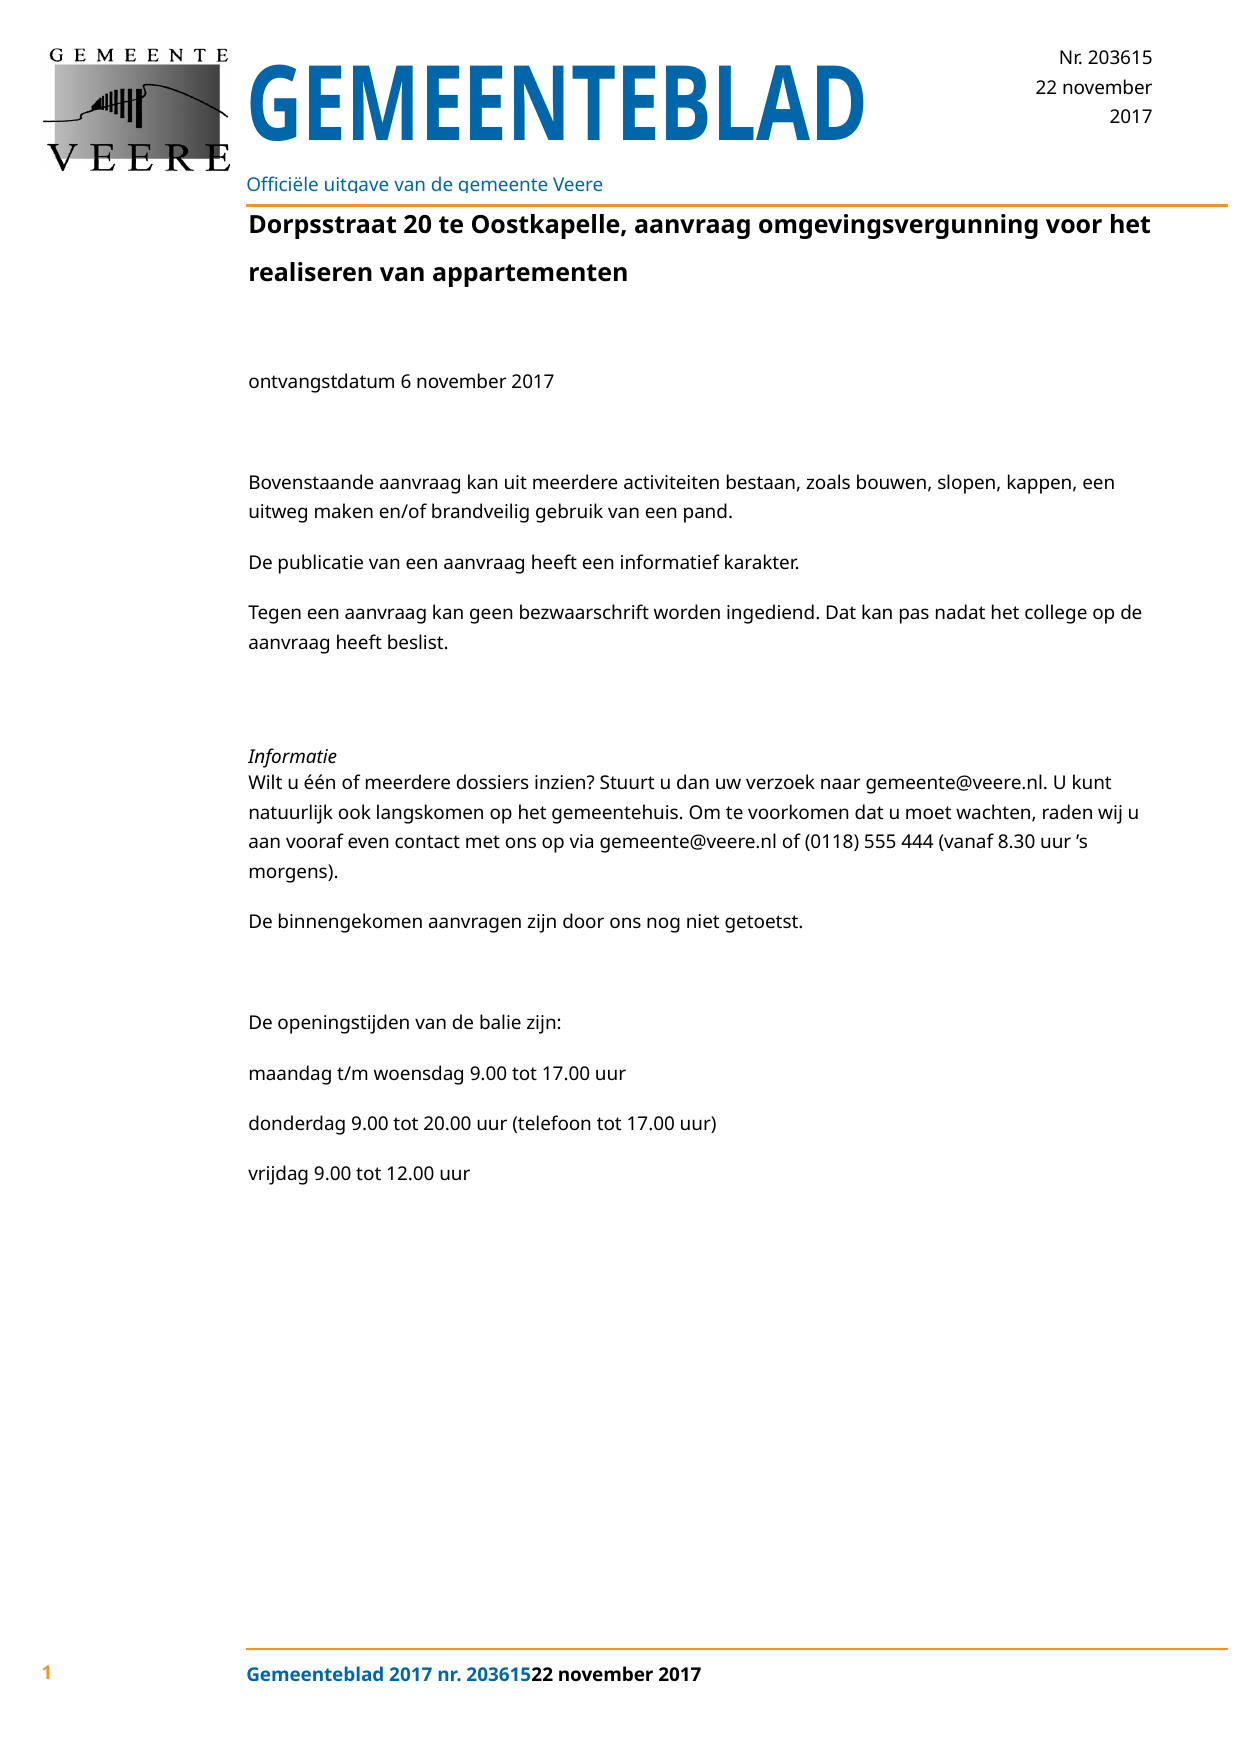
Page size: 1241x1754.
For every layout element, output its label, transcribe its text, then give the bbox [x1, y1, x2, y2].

text De openingstijden van de balie zijn: [248, 1009, 1152, 1035]
text Wilt u één of meerdere dossiers inzien? Stuurt u dan uw verzoek naar gemeente@veere.nl. U kunt natuurlijk ook langskomen op het gemeentehuis. Om te voorkomen dat u moet wachten, raden wij u aan vooraf even contact met ons op via gemeente@veere.nl of (0118) 555 444 (vanaf 8.30 uur ’s morgens). [248, 769, 1152, 884]
text vrijdag 9.00 tot 12.00 uur [248, 1161, 1152, 1186]
text donderdag 9.00 tot 20.00 uur (telefoon tot 17.00 uur) [248, 1110, 1152, 1136]
text Bovenstaande aanvraag kan uit meerdere activiteiten bestaan, zoals bouwen, slopen, kappen, een uitweg maken en/of brandveilig gebruik van een pand. [248, 469, 1152, 524]
text maandag t/m woensdag 9.00 tot 17.00 uur [248, 1060, 1152, 1085]
text Dorpsstraat 20 te Oostkapelle, aanvraag omgevingsvergunning voor het realiseren van appartementen [248, 207, 1152, 288]
text Informatie [248, 743, 1152, 769]
text De binnengekomen aanvragen zijn door ons nog niet getoetst. [248, 908, 1152, 934]
picture [41, 47, 231, 172]
text De publicatie van een aanvraag heeft een informatief karakter. [248, 549, 1152, 575]
text ontvangstdatum 6 november 2017 [248, 368, 1152, 394]
text Tegen een aanvraag kan geen bezwaarschrift worden ingediend. Dat kan pas nadat het college op de aanvraag heeft beslist. [248, 599, 1152, 655]
